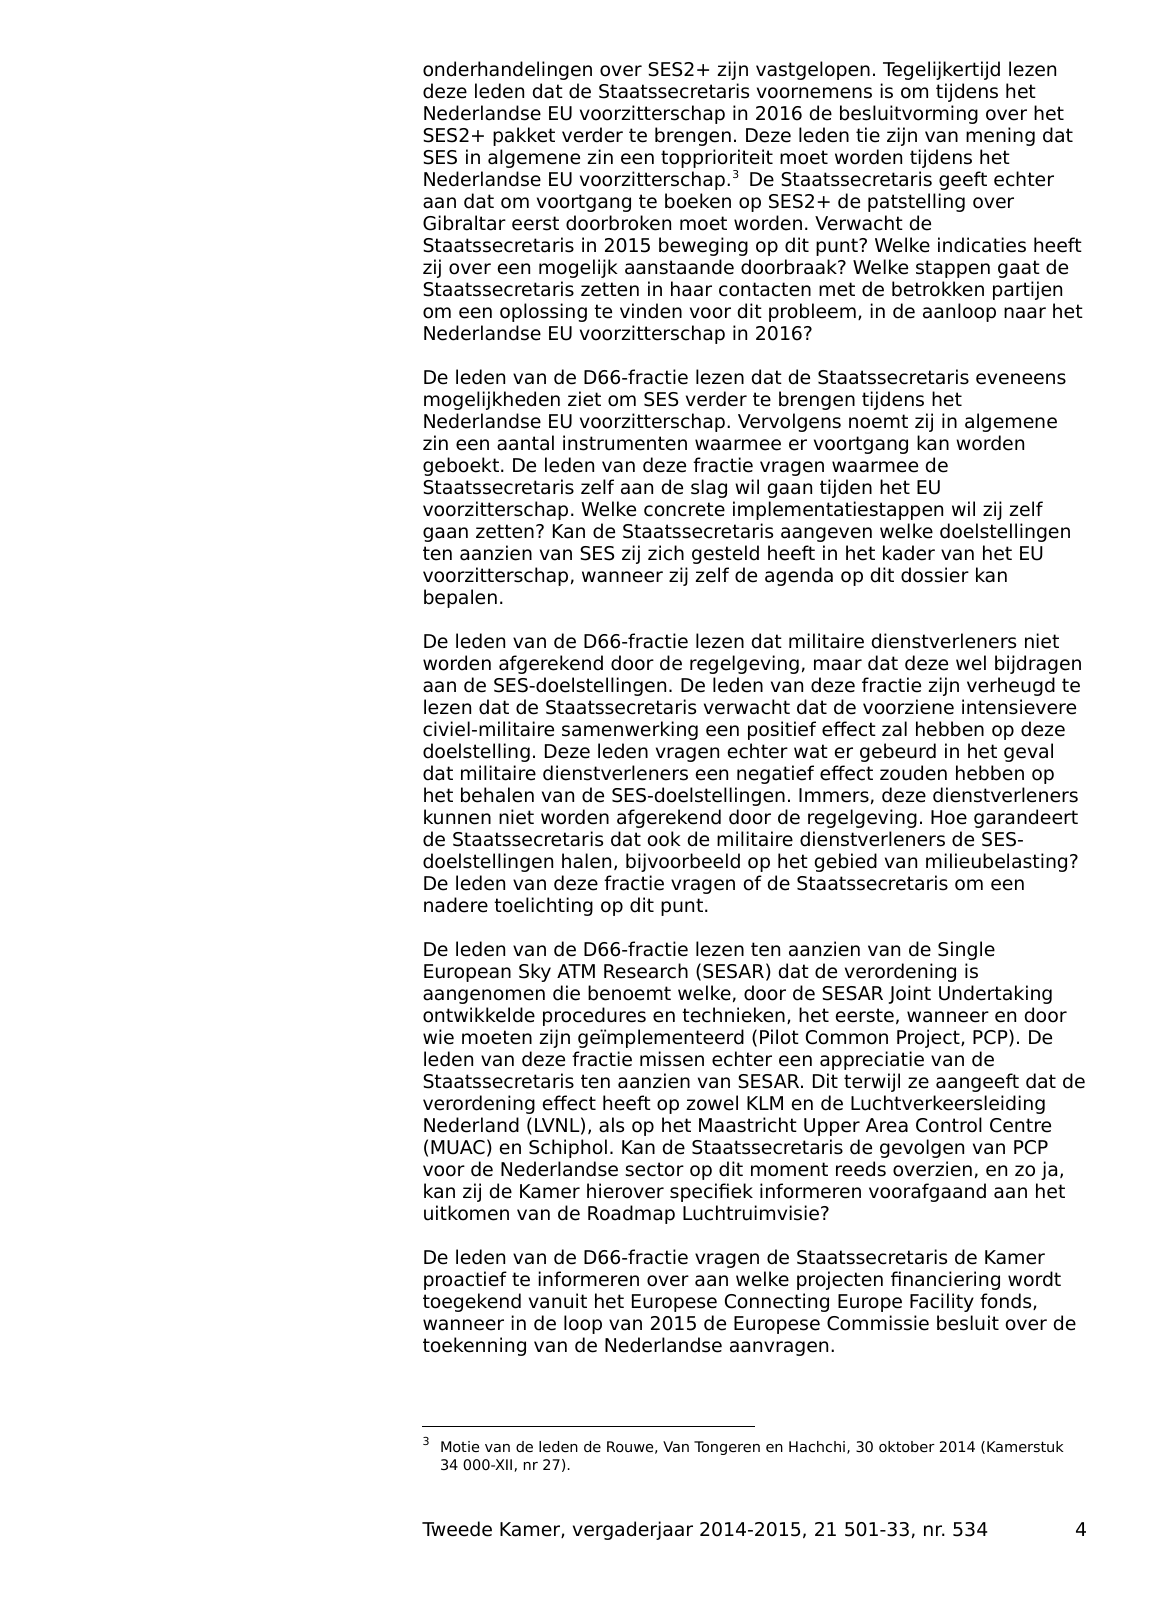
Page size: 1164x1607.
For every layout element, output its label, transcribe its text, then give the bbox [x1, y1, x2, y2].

text De leden van de D66-fractie lezen dat de Staatssecretaris eveneens mogelijkheden ziet om SES verder te brengen tijdens het Nederlandse EU voorzitterschap. Vervolgens noemt zij in algemene zin een aantal instrumenten waarmee er voortgang kan worden geboekt. De leden van deze fractie vragen waarmee de Staatssecretaris zelf aan de slag wil gaan tijden het EU voorzitterschap. Welke concrete implementatiestappen wil zij zelf gaan zetten? Kan de Staatssecretaris aangeven welke doelstellingen ten aanzien van SES zij zich gesteld heeft in het kader van het EU voorzitterschap, wanneer zij zelf de agenda op dit dossier kan bepalen. [422, 367, 1087, 609]
text De leden van de D66-fractie lezen dat militaire dienstverleners niet worden afgerekend door de regelgeving, maar dat deze wel bijdragen aan de SES-doelstellingen. De leden van deze fractie zijn verheugd te lezen dat de Staatssecretaris verwacht dat de voorziene intensievere civiel-militaire samenwerking een positief effect zal hebben op deze doelstelling. Deze leden vragen echter wat er gebeurd in het geval dat militaire dienstverleners een negatief effect zouden hebben op het behalen van de SES-doelstellingen. Immers, deze dienstverleners kunnen niet worden afgerekend door de regelgeving. Hoe garandeert de Staatssecretaris dat ook de militaire dienstverleners de SES-doelstellingen halen, bijvoorbeeld op het gebied van milieubelasting? De leden van deze fractie vragen of de Staatssecretaris om een nadere toelichting op dit punt. [422, 631, 1087, 917]
text onderhandelingen over SES2+ zijn vastgelopen. Tegelijkertijd lezen deze leden dat de Staatssecretaris voornemens is om tijdens het Nederlandse EU voorzitterschap in 2016 de besluitvorming over het SES2+ pakket verder te brengen. Deze leden tie zijn van mening dat SES in algemene zin een topprioriteit moet worden tijdens het Nederlandse EU voorzitterschap. De Staatssecretaris geeft echter aan dat om voortgang te boeken op SES2+ de patstelling over Gibraltar eerst doorbroken moet worden. Verwacht de Staatssecretaris in 2015 beweging op dit punt? Welke indicaties heeft zij over een mogelijk aanstaande doorbraak? Welke stappen gaat de Staatssecretaris zetten in haar contacten met de betrokken partijen om een oplossing te vinden voor dit probleem, in de aanloop naar het Nederlandse EU voorzitterschap in 2016? [422, 59, 1087, 345]
text De leden van de D66-fractie lezen ten aanzien van de Single European Sky ATM Research (SESAR) dat de verordening is aangenomen die benoemt welke, door de SESAR Joint Undertaking ontwikkelde procedures en technieken, het eerste, wanneer en door wie moeten zijn geïmplementeerd (Pilot Common Project, PCP). De leden van deze fractie missen echter een appreciatie van de Staatssecretaris ten aanzien van SESAR. Dit terwijl ze aangeeft dat de verordening effect heeft op zowel KLM en de Luchtverkeersleiding Nederland (LVNL), als op het Maastricht Upper Area Control Centre (MUAC) en Schiphol. Kan de Staatssecretaris de gevolgen van PCP voor de Nederlandse sector op dit moment reeds overzien, en zo ja, kan zij de Kamer hierover specifiek informeren voorafgaand aan het uitkomen van de Roadmap Luchtruimvisie? [422, 939, 1087, 1224]
text De leden van de D66-fractie vragen de Staatssecretaris de Kamer proactief te informeren over aan welke projecten financiering wordt toegekend vanuit het Europese Connecting Europe Facility fonds, wanneer in de loop van 2015 de Europese Commissie besluit over de toekenning van de Nederlandse aanvragen. [422, 1247, 1087, 1357]
text Motie van de leden de Rouwe, Van Tongeren en Hachchi, 30 oktober 2014 (Kamerstuk 34 000-XII, nr 27). [422, 1435, 1087, 1474]
